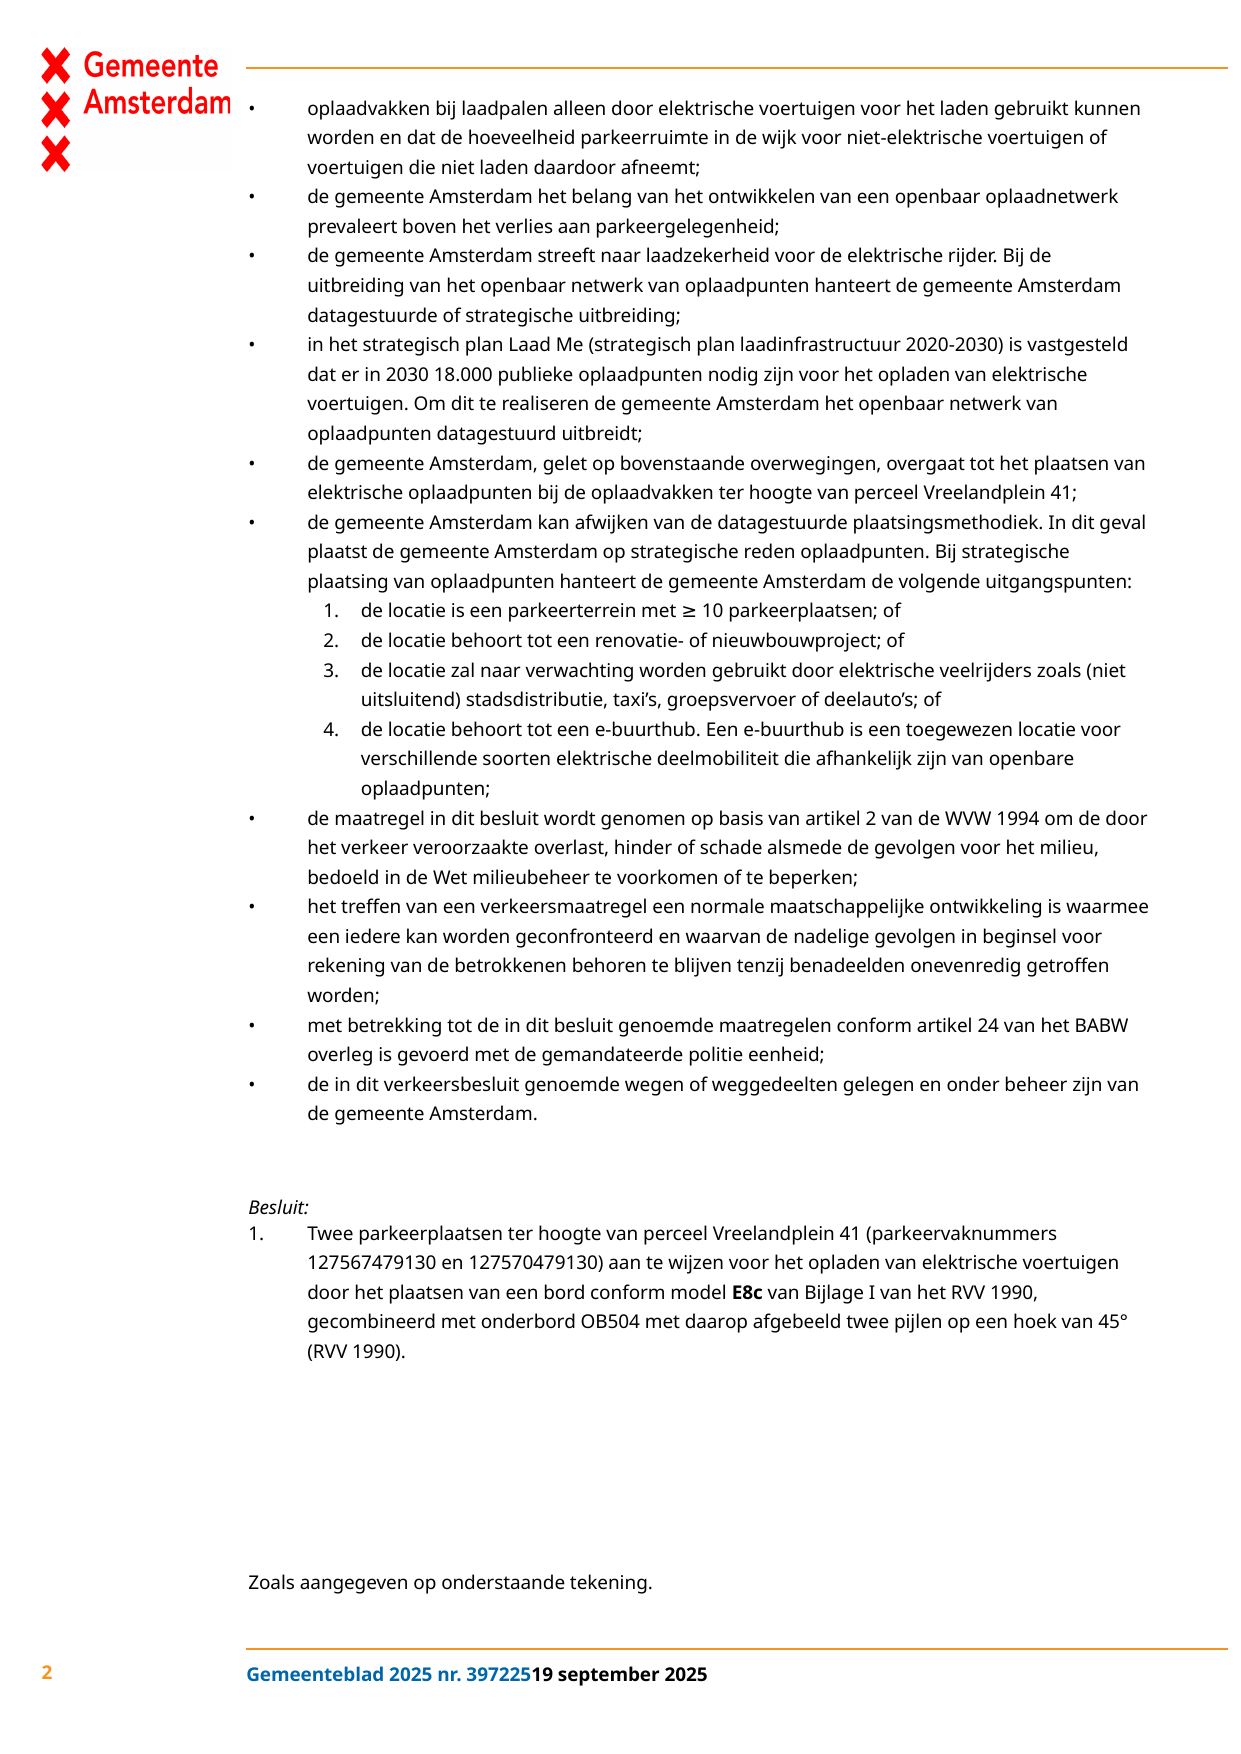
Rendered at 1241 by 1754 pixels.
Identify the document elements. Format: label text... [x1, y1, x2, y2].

picture [41, 47, 231, 172]
list de gemeente Amsterdam streeft naar laadzekerheid voor de elektrische rijder. Bij de uitbreiding van het openbaar netwerk van oplaadpunten hanteert de gemeente Amsterdam datagestuurde of strategische uitbreiding; [248, 243, 1152, 328]
text Besluit: [248, 1194, 1152, 1220]
list oplaadvakken bij laadpalen alleen door elektrische voertuigen voor het laden gebruikt kunnen worden en dat de hoeveelheid parkeerruimte in de wijk voor niet-elektrische voertuigen of voertuigen die niet laden daardoor afneemt; [248, 95, 1152, 180]
list de in dit verkeersbesluit genoemde wegen of weggedeelten gelegen en onder beheer zijn van de gemeente Amsterdam. [248, 1071, 1152, 1126]
list met betrekking tot de in dit besluit genoemde maatregelen conform artikel 24 van het BABW overleg is gevoerd met de gemandateerde politie eenheid; [248, 1012, 1152, 1067]
list de gemeente Amsterdam het belang van het ontwikkelen van een openbaar oplaadnetwerk prevaleert boven het verlies aan parkeergelegenheid; [248, 183, 1152, 239]
list de locatie is een parkeerterrein met ≥ 10 parkeerplaatsen; of [323, 598, 1152, 623]
list de locatie behoort tot een renovatie- of nieuwbouwproject; of [323, 627, 1152, 653]
list de locatie behoort tot een e-buurthub. Een e-buurthub is een toegewezen locatie voor verschillende soorten elektrische deelmobiliteit die afhankelijk zijn van openbare oplaadpunten; [323, 716, 1152, 801]
text Zoals aangegeven op onderstaande tekening. [248, 1569, 1152, 1595]
list het treffen van een verkeersmaatregel een normale maatschappelijke ontwikkeling is waarmee een iedere kan worden geconfronteerd en waarvan de nadelige gevolgen in beginsel voor rekening van de betrokkenen behoren te blijven tenzij benadeelden onevenredig getroffen worden; [248, 893, 1152, 1008]
list de gemeente Amsterdam kan afwijken van de datagestuurde plaatsingsmethodiek. In dit geval plaatst de gemeente Amsterdam op strategische reden oplaadpunten. Bij strategische plaatsing van oplaadpunten hanteert de gemeente Amsterdam de volgende uitgangspunten: [248, 509, 1152, 594]
list in het strategisch plan Laad Me (strategisch plan laadinfrastructuur 2020-2030) is vastgesteld dat er in 2030 18.000 publieke oplaadpunten nodig zijn voor het opladen van elektrische voertuigen. Om dit te realiseren de gemeente Amsterdam het openbaar netwerk van oplaadpunten datagestuurd uitbreidt; [248, 331, 1152, 446]
list de locatie zal naar verwachting worden gebruikt door elektrische veelrijders zoals (niet uitsluitend) stadsdistributie, taxi’s, groepsvervoer of deelauto’s; of [323, 657, 1152, 712]
list de gemeente Amsterdam, gelet op bovenstaande overwegingen, overgaat tot het plaatsen van elektrische oplaadpunten bij de oplaadvakken ter hoogte van perceel Vreelandplein 41; [248, 450, 1152, 505]
list Twee parkeerplaatsen ter hoogte van perceel Vreelandplein 41 (parkeervaknummers 127567479130 en 127570479130) aan te wijzen voor het opladen van elektrische voertuigen door het plaatsen van een bord conform model E8c van Bijlage I van het RVV 1990, gecombineerd met onderbord OB504 met daarop afgebeeld twee pijlen op een hoek van 45° (RVV 1990). [248, 1220, 1152, 1364]
list de maatregel in dit besluit wordt genomen op basis van artikel 2 van de WVW 1994 om de door het verkeer veroorzaakte overlast, hinder of schade alsmede de gevolgen voor het milieu, bedoeld in de Wet milieubeheer te voorkomen of te beperken; [248, 805, 1152, 890]
